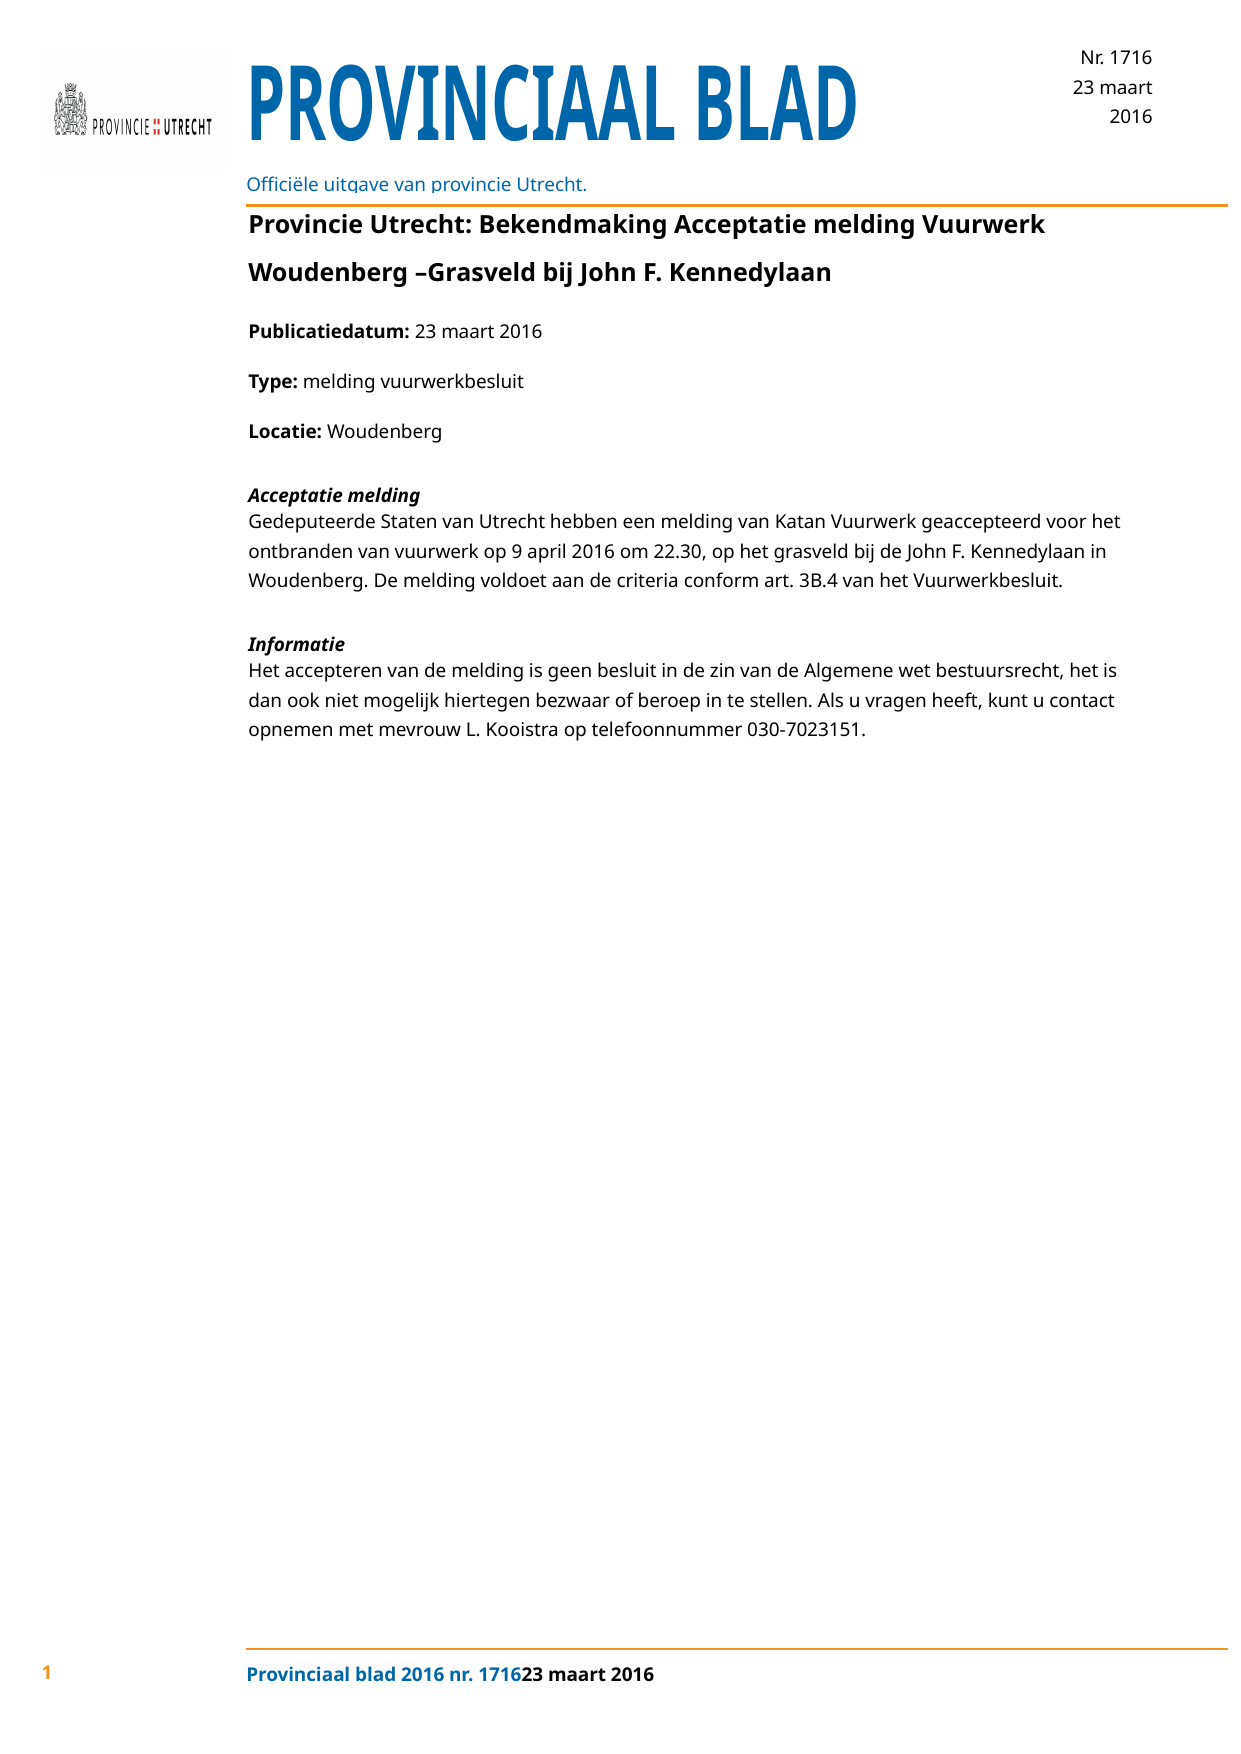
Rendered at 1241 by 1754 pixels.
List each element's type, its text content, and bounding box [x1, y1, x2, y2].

picture [41, 47, 231, 172]
text Locatie: Woudenberg [248, 419, 1152, 444]
text Het accepteren van de melding is geen besluit in de zin van de Algemene wet bestuursrecht, het is dan ook niet mogelijk hiertegen bezwaar of beroep in te stellen. Als u vragen heeft, kunt u contact opnemen met mevrouw L. Kooistra op telefoonnummer 030-7023151. [248, 657, 1152, 742]
text Acceptatie melding [248, 483, 1152, 508]
text Informatie [248, 632, 1152, 657]
text Type: melding vuurwerkbesluit [248, 368, 1152, 394]
text Publicatiedatum: 23 maart 2016 [248, 318, 1152, 344]
text Gedeputeerde Staten van Utrecht hebben een melding van Katan Vuurwerk geaccepteerd voor het ontbranden van vuurwerk op 9 april 2016 om 22.30, op het grasveld bij de John F. Kennedylaan in Woudenberg. De melding voldoet aan de criteria conform art. 3B.4 van het Vuurwerkbesluit. [248, 508, 1152, 593]
text Provincie Utrecht: Bekendmaking Acceptatie melding Vuurwerk Woudenberg –Grasveld bij John F. Kennedylaan [248, 207, 1152, 288]
